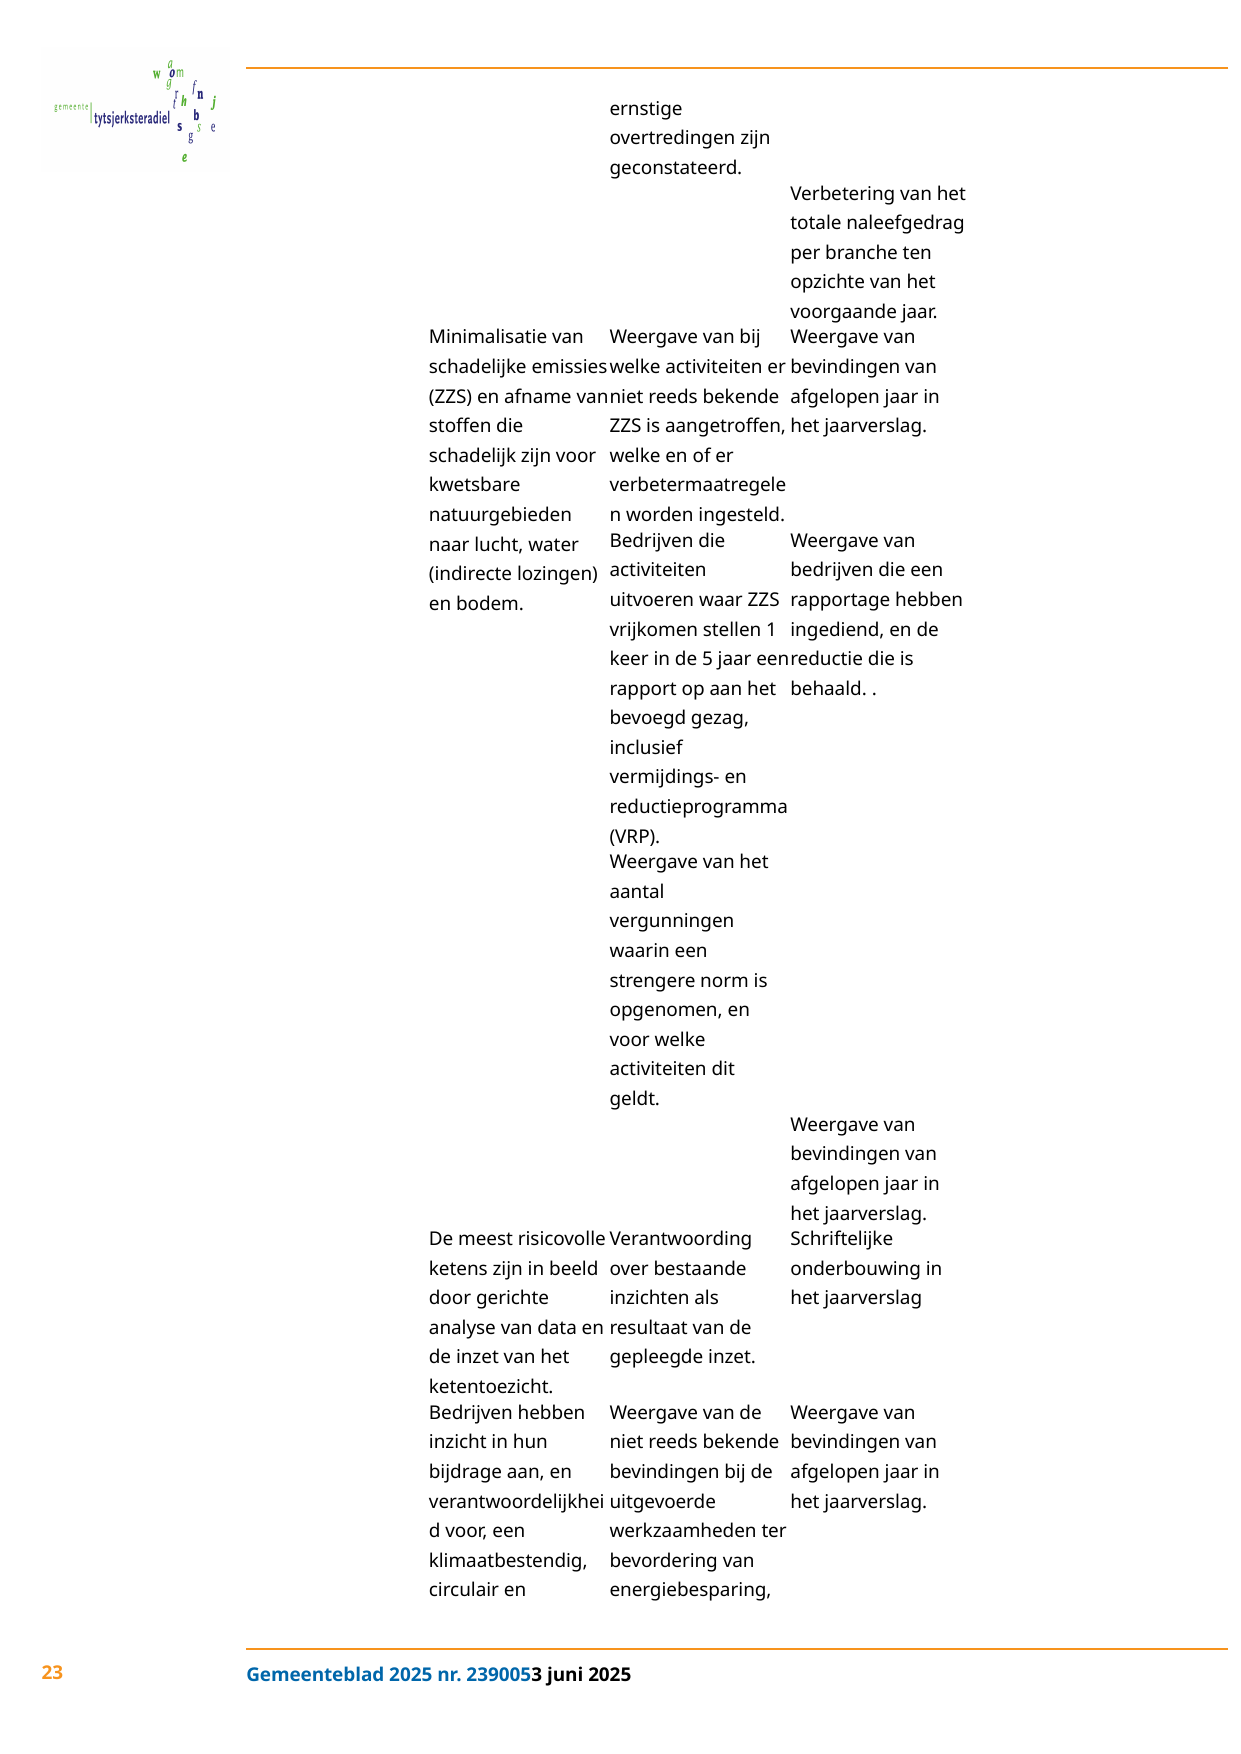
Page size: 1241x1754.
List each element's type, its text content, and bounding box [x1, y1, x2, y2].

table_cell [790, 95, 971, 180]
table_cell [609, 1111, 790, 1225]
table_cell Bedrijven hebben inzicht in hun bijdrage aan, en verantwoordelijkheid voor, een klimaatbestendig, circulair en [429, 1399, 609, 1602]
table_cell Weergave van bevindingen van afgelopen jaar in het jaarverslag. [790, 1111, 971, 1225]
picture [41, 47, 231, 172]
table_cell Schriftelijke onderbouwing in het jaarverslag [790, 1225, 971, 1399]
table_cell Verantwoording over bestaande inzichten als resultaat van de gepleegde inzet. [609, 1225, 790, 1399]
table_cell Bedrijven die activiteiten uitvoeren waar ZZS vrijkomen stellen 1 keer in de 5 jaar een rapport op aan het bevoegd gezag, inclusief vermijdings- en reductieprogramma (VRP). [609, 527, 790, 848]
table_cell Weergave van bij welke activiteiten er niet reeds bekende ZZS is aangetroffen, welke en of er verbetermaatregelen worden ingesteld. [609, 324, 790, 527]
table_cell [790, 849, 971, 1111]
table_cell De meest risicovolle ketens zijn in beeld door gerichte analyse van data en de inzet van het ketentoezicht. [429, 1225, 609, 1399]
table_cell Weergave van bevindingen van afgelopen jaar in het jaarverslag. [790, 1399, 971, 1602]
table_cell Weergave van bedrijven die een rapportage hebben ingediend, en de reductie die is behaald. . [790, 527, 971, 848]
table_cell ernstige overtredingen zijn geconstateerd. [609, 95, 790, 180]
table_cell Weergave van de niet reeds bekende bevindingen bij de uitgevoerde werkzaamheden ter bevordering van energiebesparing, [609, 1399, 790, 1602]
table_cell Weergave van bevindingen van afgelopen jaar in het jaarverslag. [790, 324, 971, 527]
table_cell Minimalisatie van schadelijke emissies (ZZS) en afname van stoffen die schadelijk zijn voor kwetsbare natuurgebieden naar lucht, water (indirecte lozingen) en bodem. [429, 324, 609, 1225]
table_cell Weergave van het aantal vergunningen waarin een strengere norm is opgenomen, en voor welke activiteiten dit geldt. [609, 849, 790, 1111]
table_cell [248, 95, 429, 1602]
table_cell [971, 1251, 1152, 1399]
table_cell [429, 95, 609, 324]
table_cell Verbetering van het totale naleefgedrag per branche ten opzichte van het voorgaande jaar. [790, 180, 971, 324]
table_cell [609, 180, 790, 324]
